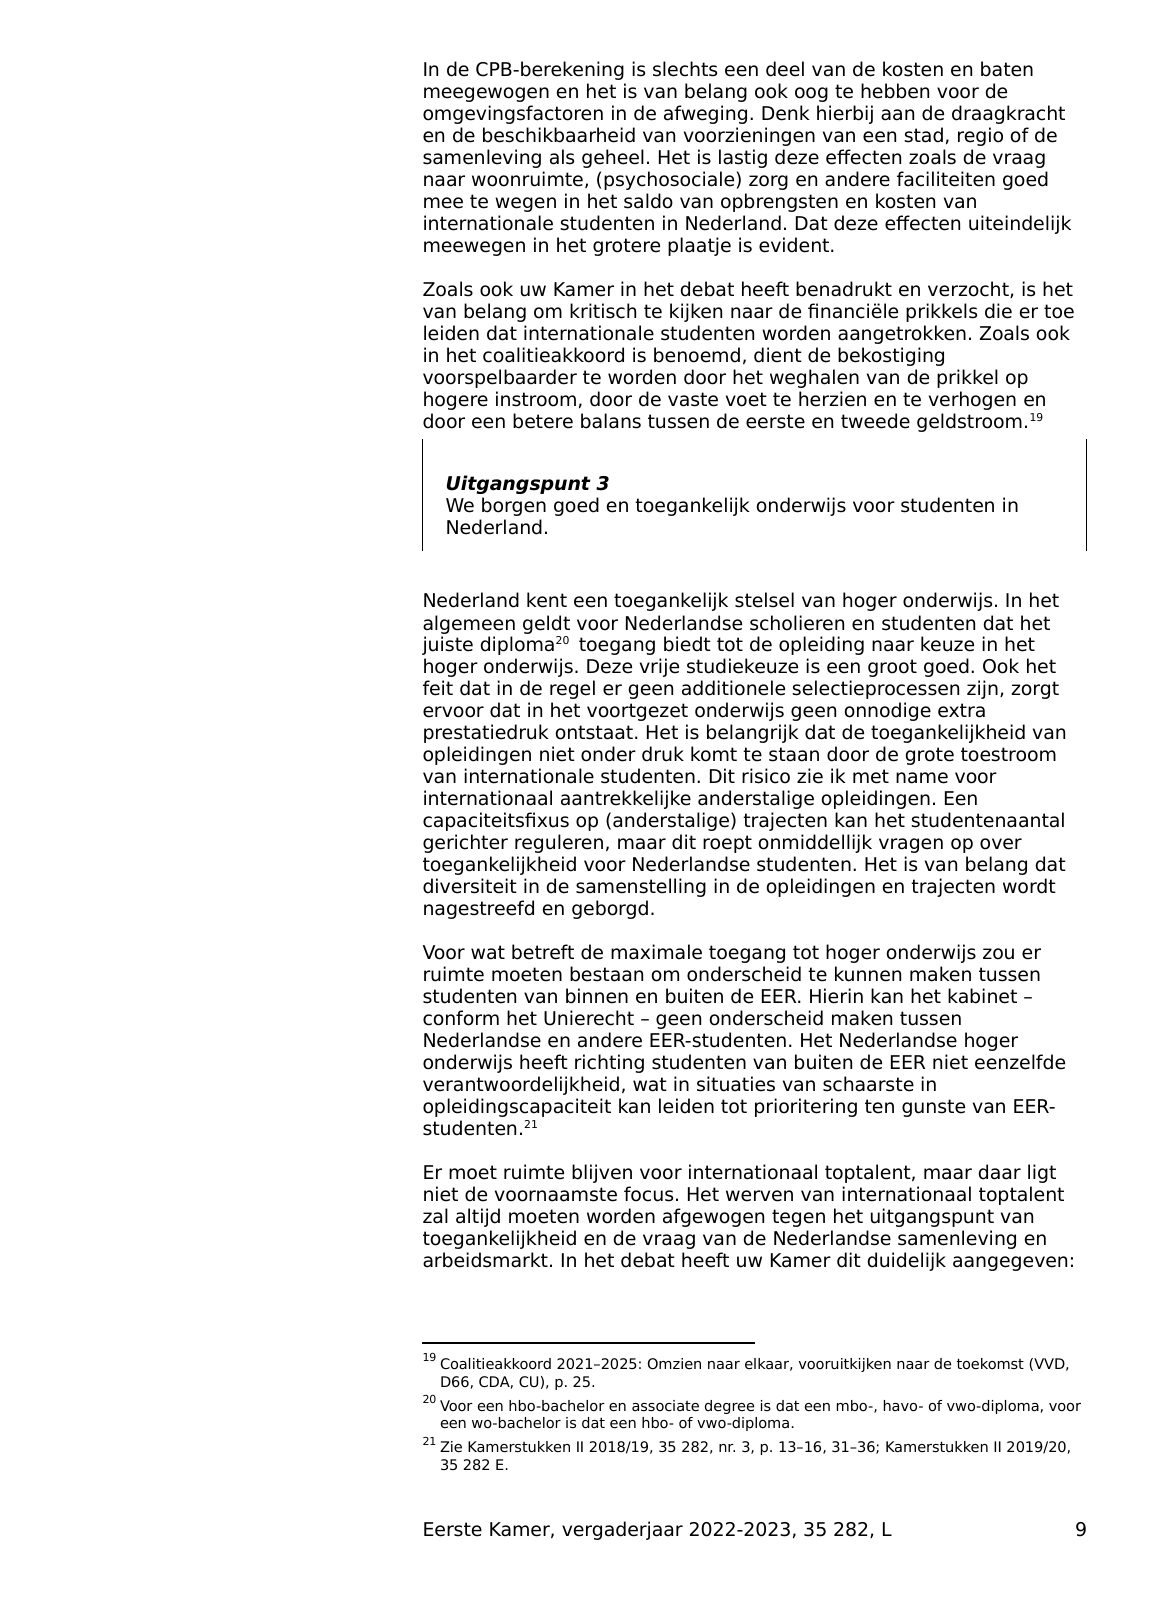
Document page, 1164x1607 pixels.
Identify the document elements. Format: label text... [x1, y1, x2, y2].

text Voor een hbo-bachelor en associate degree is dat een mbo-, havo- of vwo-diploma, voor een wo-bachelor is dat een hbo- of vwo-diploma. [422, 1393, 1087, 1432]
table_header Uitgangspunt 3 We borgen goed en toegankelijk onderwijs voor studenten in Nederland. [423, 439, 1086, 551]
text Er moet ruimte blijven voor internationaal toptalent, maar daar ligt niet de voornaamste focus. Het werven van internationaal toptalent zal altijd moeten worden afgewogen tegen het uitgangspunt van toegankelijkheid en de vraag van de Nederlandse samenleving en arbeidsmarkt. In het debat heeft uw Kamer dit duidelijk aangegeven: [422, 1162, 1087, 1272]
text Coalitieakkoord 2021–2025: Omzien naar elkaar, vooruitkijken naar de toekomst (VVD, D66, CDA, CU), p. 25. [422, 1352, 1087, 1391]
text In de CPB-berekening is slechts een deel van de kosten en baten meegewogen en het is van belang ook oog te hebben voor de omgevingsfactoren in de afweging. Denk hierbij aan de draagkracht en de beschikbaarheid van voorzieningen van een stad, regio of de samenleving als geheel. Het is lastig deze effecten zoals de vraag naar woonruimte, (psychosociale) zorg en andere faciliteiten goed mee te wegen in het saldo van opbrengsten en kosten van internationale studenten in Nederland. Dat deze effecten uiteindelijk meewegen in het grotere plaatje is evident. [422, 59, 1087, 257]
text Zie Kamerstukken II 2018/19, 35 282, nr. 3, p. 13–16, 31–36; Kamerstukken II 2019/20, 35 282 E. [422, 1435, 1087, 1474]
text Nederland kent een toegankelijk stelsel van hoger onderwijs. In het algemeen geldt voor Nederlandse scholieren en studenten dat het juiste diploma toegang biedt tot de opleiding naar keuze in het hoger onderwijs. Deze vrije studiekeuze is een groot goed. Ook het feit dat in de regel er geen additionele selectieprocessen zijn, zorgt ervoor dat in het voortgezet onderwijs geen onnodige extra prestatiedruk ontstaat. Het is belangrijk dat de toegankelijkheid van opleidingen niet onder druk komt te staan door de grote toestroom van internationale studenten. Dit risico zie ik met name voor internationaal aantrekkelijke anderstalige opleidingen. Een capaciteitsfixus op (anderstalige) trajecten kan het studentenaantal gerichter reguleren, maar dit roept onmiddellijk vragen op over toegankelijkheid voor Nederlandse studenten. Het is van belang dat diversiteit in de samenstelling in de opleidingen en trajecten wordt nagestreefd en geborgd. [422, 590, 1087, 920]
text Voor wat betreft de maximale toegang tot hoger onderwijs zou er ruimte moeten bestaan om onderscheid te kunnen maken tussen studenten van binnen en buiten de EER. Hierin kan het kabinet – conform het Unierecht – geen onderscheid maken tussen Nederlandse en andere EER-studenten. Het Nederlandse hoger onderwijs heeft richting studenten van buiten de EER niet eenzelfde verantwoordelijkheid, wat in situaties van schaarste in opleidingscapaciteit kan leiden tot prioritering ten gunste van EER-studenten. [422, 942, 1087, 1140]
text Zoals ook uw Kamer in het debat heeft benadrukt en verzocht, is het van belang om kritisch te kijken naar de financiële prikkels die er toe leiden dat internationale studenten worden aangetrokken. Zoals ook in het coalitieakkoord is benoemd, dient de bekostiging voorspelbaarder te worden door het weghalen van de prikkel op hogere instroom, door de vaste voet te herzien en te verhogen en door een betere balans tussen de eerste en tweede geldstroom. [422, 279, 1087, 433]
